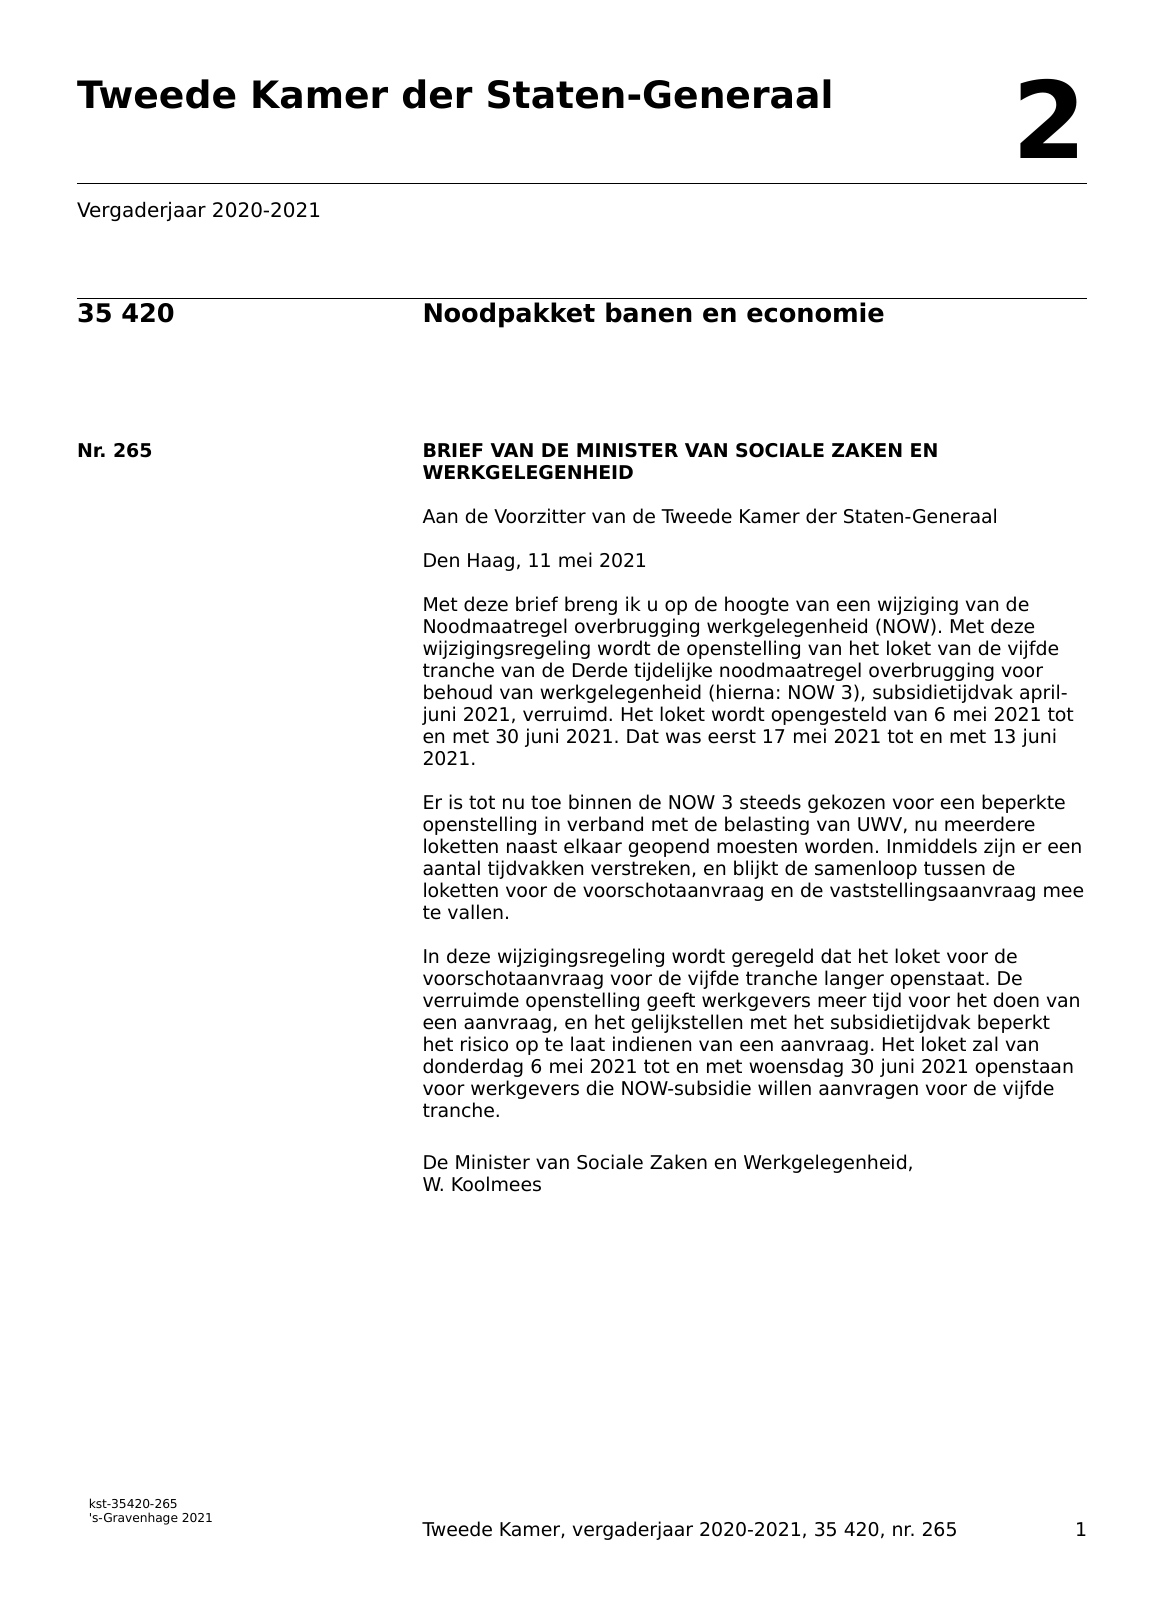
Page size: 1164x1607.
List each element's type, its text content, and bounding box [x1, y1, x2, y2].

table_header Tweede Kamer der Staten-Generaal [77, 59, 886, 183]
text Met deze brief breng ik u op de hoogte van een wijziging van de Noodmaatregel overbrugging werkgelegenheid (NOW). Met deze wijzigingsregeling wordt de openstelling van het loket van de vijfde tranche van de Derde tijdelijke noodmaatregel overbrugging voor behoud van werkgelegenheid (hierna: NOW 3), subsidietijdvak april-juni 2021, verruimd. Het loket wordt opengesteld van 6 mei 2021 tot en met 30 juni 2021. Dat was eerst 17 mei 2021 tot en met 13 juni 2021. [422, 594, 1087, 770]
subtitle Nr. 265 BRIEF VAN DE MINISTER VAN SOCIALE ZAKEN EN WERKGELEGENHEID [77, 440, 1087, 484]
table_cell Vergaderjaar 2020-2021 [77, 184, 1087, 298]
text 's-Gravenhage 2021 [88, 1511, 323, 1525]
subtitle 35 420 Noodpakket banen en economie [77, 299, 1087, 329]
text Er is tot nu toe binnen de NOW 3 steeds gekozen voor een beperkte openstelling in verband met de belasting van UWV, nu meerdere loketten naast elkaar geopend moesten worden. Inmiddels zijn er een aantal tijdvakken verstreken, en blijkt de samenloop tussen de loketten voor de voorschotaanvraag en de vaststellingsaanvraag mee te vallen. [422, 792, 1087, 924]
text In deze wijzigingsregeling wordt geregeld dat het loket voor de voorschotaanvraag voor de vijfde tranche langer openstaat. De verruimde openstelling geeft werkgevers meer tijd voor het doen van een aanvraag, en het gelijkstellen met het subsidietijdvak beperkt het risico op te laat indienen van een aanvraag. Het loket zal van donderdag 6 mei 2021 tot en met woensdag 30 juni 2021 openstaan voor werkgevers die NOW-subsidie willen aanvragen voor de vijfde tranche. [422, 946, 1087, 1122]
text Aan de Voorzitter van de Tweede Kamer der Staten-Generaal [422, 506, 1087, 528]
text Den Haag, 11 mei 2021 [422, 550, 1087, 572]
text De Minister van Sociale Zaken en Werkgelegenheid, W. Koolmees [422, 1152, 1087, 1196]
table_header 2 [886, 59, 1087, 183]
text kst-35420-265 [88, 1497, 323, 1511]
